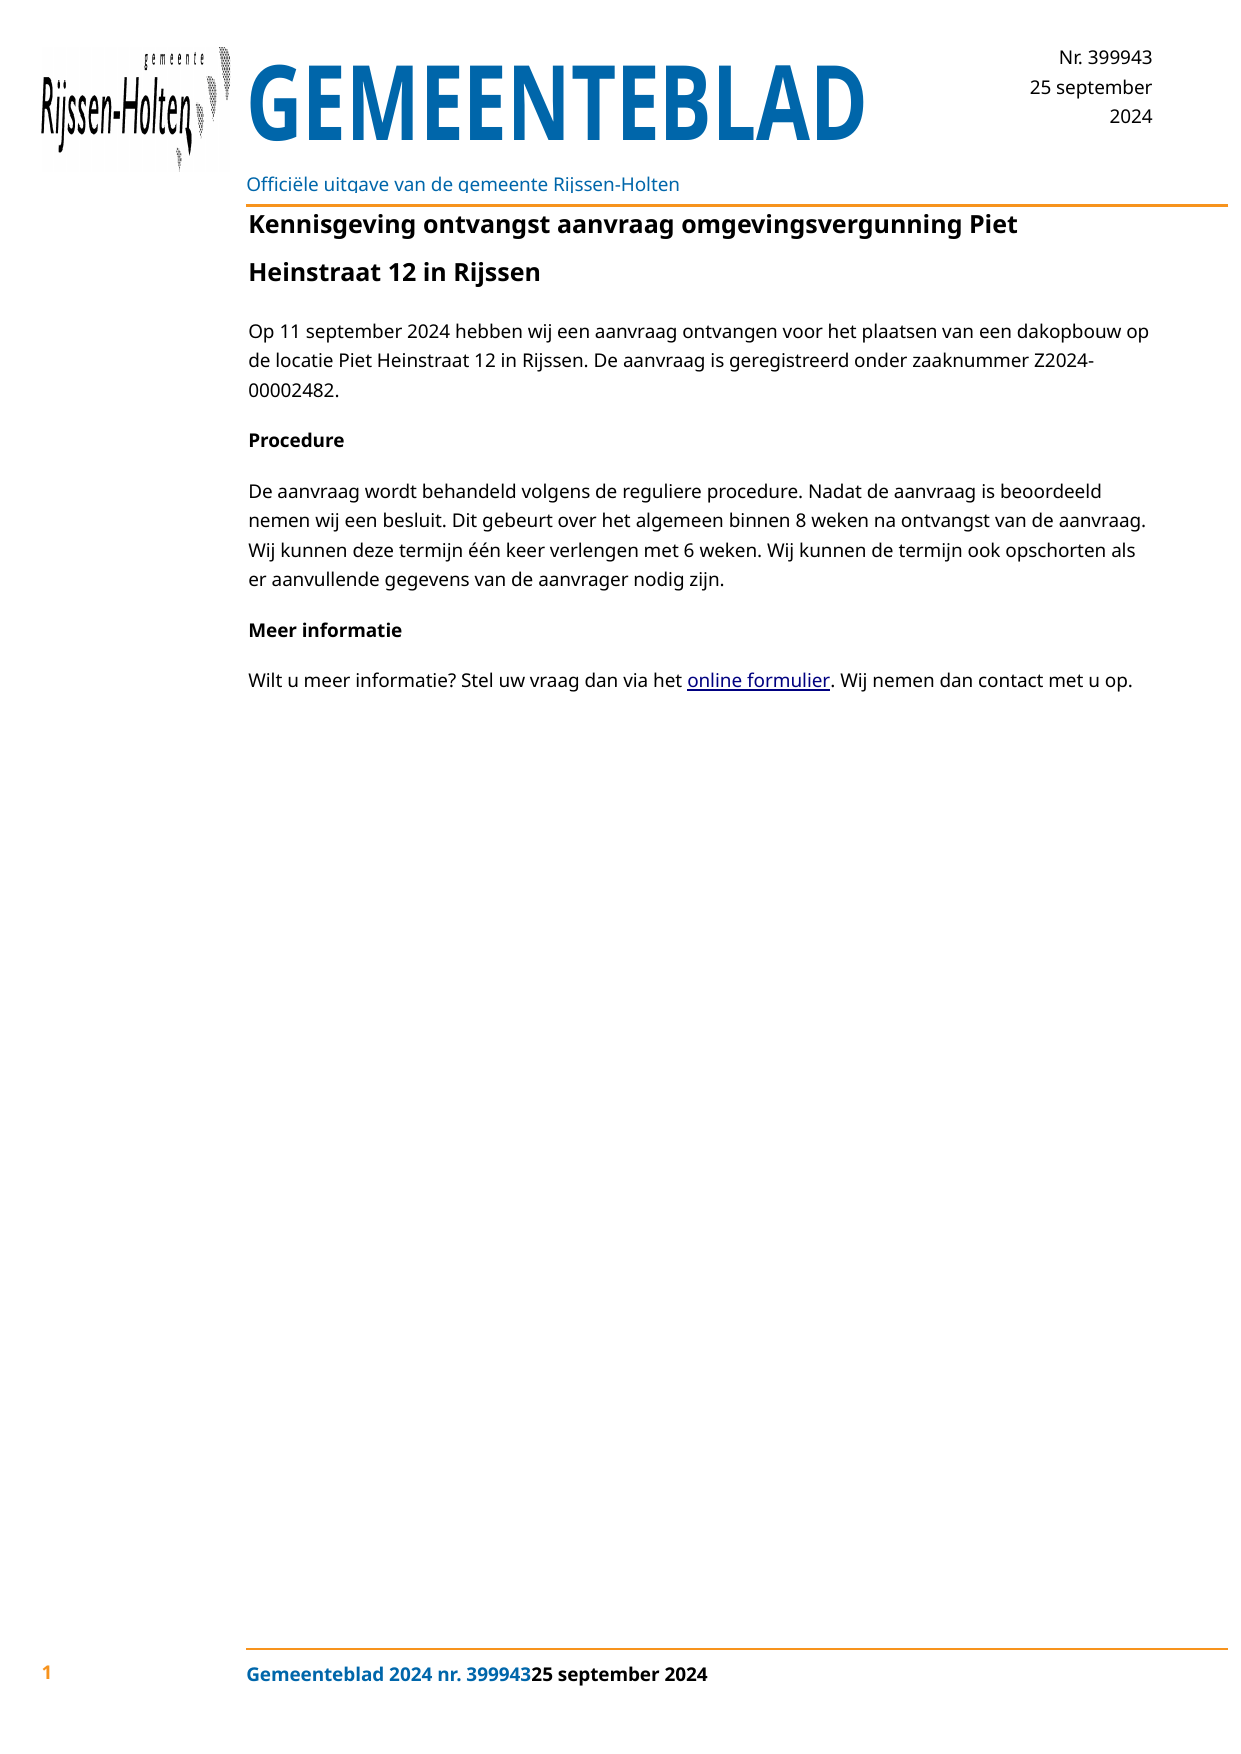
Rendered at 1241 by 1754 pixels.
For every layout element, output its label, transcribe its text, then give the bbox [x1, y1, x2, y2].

text Wilt u meer informatie? Stel uw vraag dan via het online formulier. Wij nemen dan contact met u op. [248, 667, 1152, 693]
text Procedure [248, 427, 1152, 453]
text De aanvraag wordt behandeld volgens de reguliere procedure. Nadat de aanvraag is beoordeeld nemen wij een besluit. Dit gebeurt over het algemeen binnen 8 weken na ontvangst van de aanvraag. Wij kunnen deze termijn één keer verlengen met 6 weken. Wij kunnen de termijn ook opschorten als er aanvullende gegevens van de aanvrager nodig zijn. [248, 478, 1152, 592]
text Meer informatie [248, 617, 1152, 643]
text Op 11 september 2024 hebben wij een aanvraag ontvangen voor het plaatsen van een dakopbouw op de locatie Piet Heinstraat 12 in Rijssen. De aanvraag is geregistreerd onder zaaknummer Z2024-00002482. [248, 318, 1152, 403]
picture [41, 47, 231, 172]
text Kennisgeving ontvangst aanvraag omgevingsvergunning Piet Heinstraat 12 in Rijssen [248, 207, 1152, 288]
